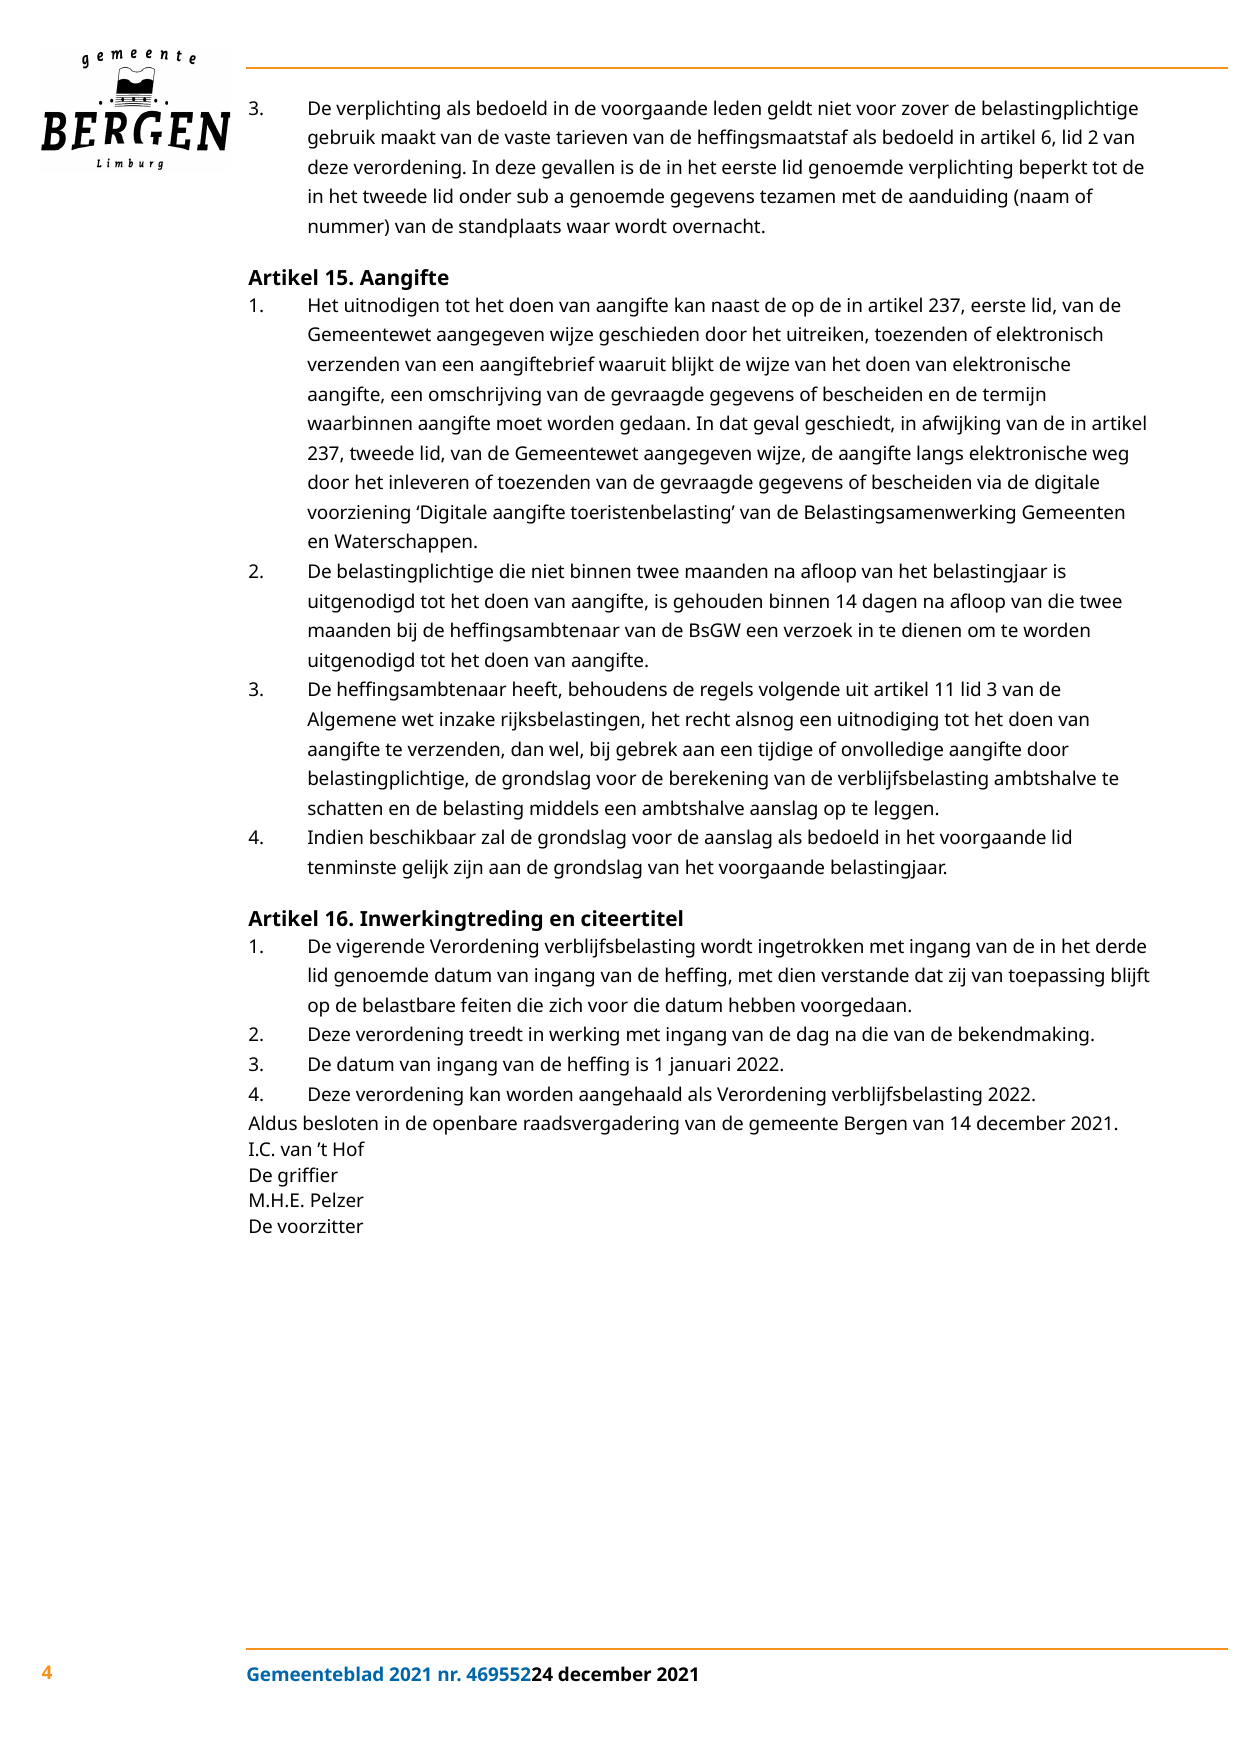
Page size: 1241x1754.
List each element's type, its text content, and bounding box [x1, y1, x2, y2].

list Indien beschikbaar zal de grondslag voor de aanslag als bedoeld in het voorgaande lid tenminste gelijk zijn aan de grondslag van het voorgaande belastingjaar. [248, 824, 1152, 880]
text De griffier [248, 1162, 1152, 1188]
text Aldus besloten in de openbare raadsvergadering van de gemeente Bergen van 14 december 2021. [248, 1110, 1152, 1136]
picture [41, 47, 231, 172]
list Deze verordening kan worden aangehaald als Verordening verblijfsbelasting 2022. [248, 1081, 1152, 1107]
list De verplichting als bedoeld in de voorgaande leden geldt niet voor zover de belastingplichtige gebruik maakt van de vaste tarieven van de heffingsmaatstaf als bedoeld in artikel 6, lid 2 van deze verordening. In deze gevallen is de in het eerste lid genoemde verplichting beperkt tot de in het tweede lid onder sub a genoemde gegevens tezamen met de aanduiding (naam of nummer) van de standplaats waar wordt overnacht. [248, 95, 1152, 239]
list Het uitnodigen tot het doen van aangifte kan naast de op de in artikel 237, eerste lid, van de Gemeentewet aangegeven wijze geschieden door het uitreiken, toezenden of elektronisch verzenden van een aangiftebrief waaruit blijkt de wijze van het doen van elektronische aangifte, een omschrijving van de gevraagde gegevens of bescheiden en de termijn waarbinnen aangifte moet worden gedaan. In dat geval geschiedt, in afwijking van de in artikel 237, tweede lid, van de Gemeentewet aangegeven wijze, de aangifte langs elektronische weg door het inleveren of toezenden van de gevraagde gegevens of bescheiden via de digitale voorziening ‘Digitale aangifte toeristenbelasting’ van de Belastingsamenwerking Gemeenten en Waterschappen. [248, 292, 1152, 554]
text Artikel 16. Inwerkingtreding en citeertitel [248, 904, 1152, 933]
list De vigerende Verordening verblijfsbelasting wordt ingetrokken met ingang van de in het derde lid genoemde datum van ingang van de heffing, met dien verstande dat zij van toepassing blijft op de belastbare feiten die zich voor die datum hebben voorgedaan. [248, 933, 1152, 1018]
text De voorzitter [248, 1213, 1152, 1239]
text I.C. van ’t Hof [248, 1136, 1152, 1162]
list De datum van ingang van de heffing is 1 januari 2022. [248, 1051, 1152, 1077]
list De heffingsambtenaar heeft, behoudens de regels volgende uit artikel 11 lid 3 van de Algemene wet inzake rijksbelastingen, het recht alsnog een uitnodiging tot het doen van aangifte te verzenden, dan wel, bij gebrek aan een tijdige of onvolledige aangifte door belastingplichtige, de grondslag voor de berekening van de verblijfsbelasting ambtshalve te schatten en de belasting middels een ambtshalve aanslag op te leggen. [248, 677, 1152, 821]
text Artikel 15. Aangifte [248, 263, 1152, 292]
list Deze verordening treedt in werking met ingang van de dag na die van de bekendmaking. [248, 1022, 1152, 1047]
text M.H.E. Pelzer [248, 1188, 1152, 1213]
list De belastingplichtige die niet binnen twee maanden na afloop van het belastingjaar is uitgenodigd tot het doen van aangifte, is gehouden binnen 14 dagen na afloop van die twee maanden bij de heffingsambtenaar van de BsGW een verzoek in te dienen om te worden uitgenodigd tot het doen van aangifte. [248, 558, 1152, 673]
